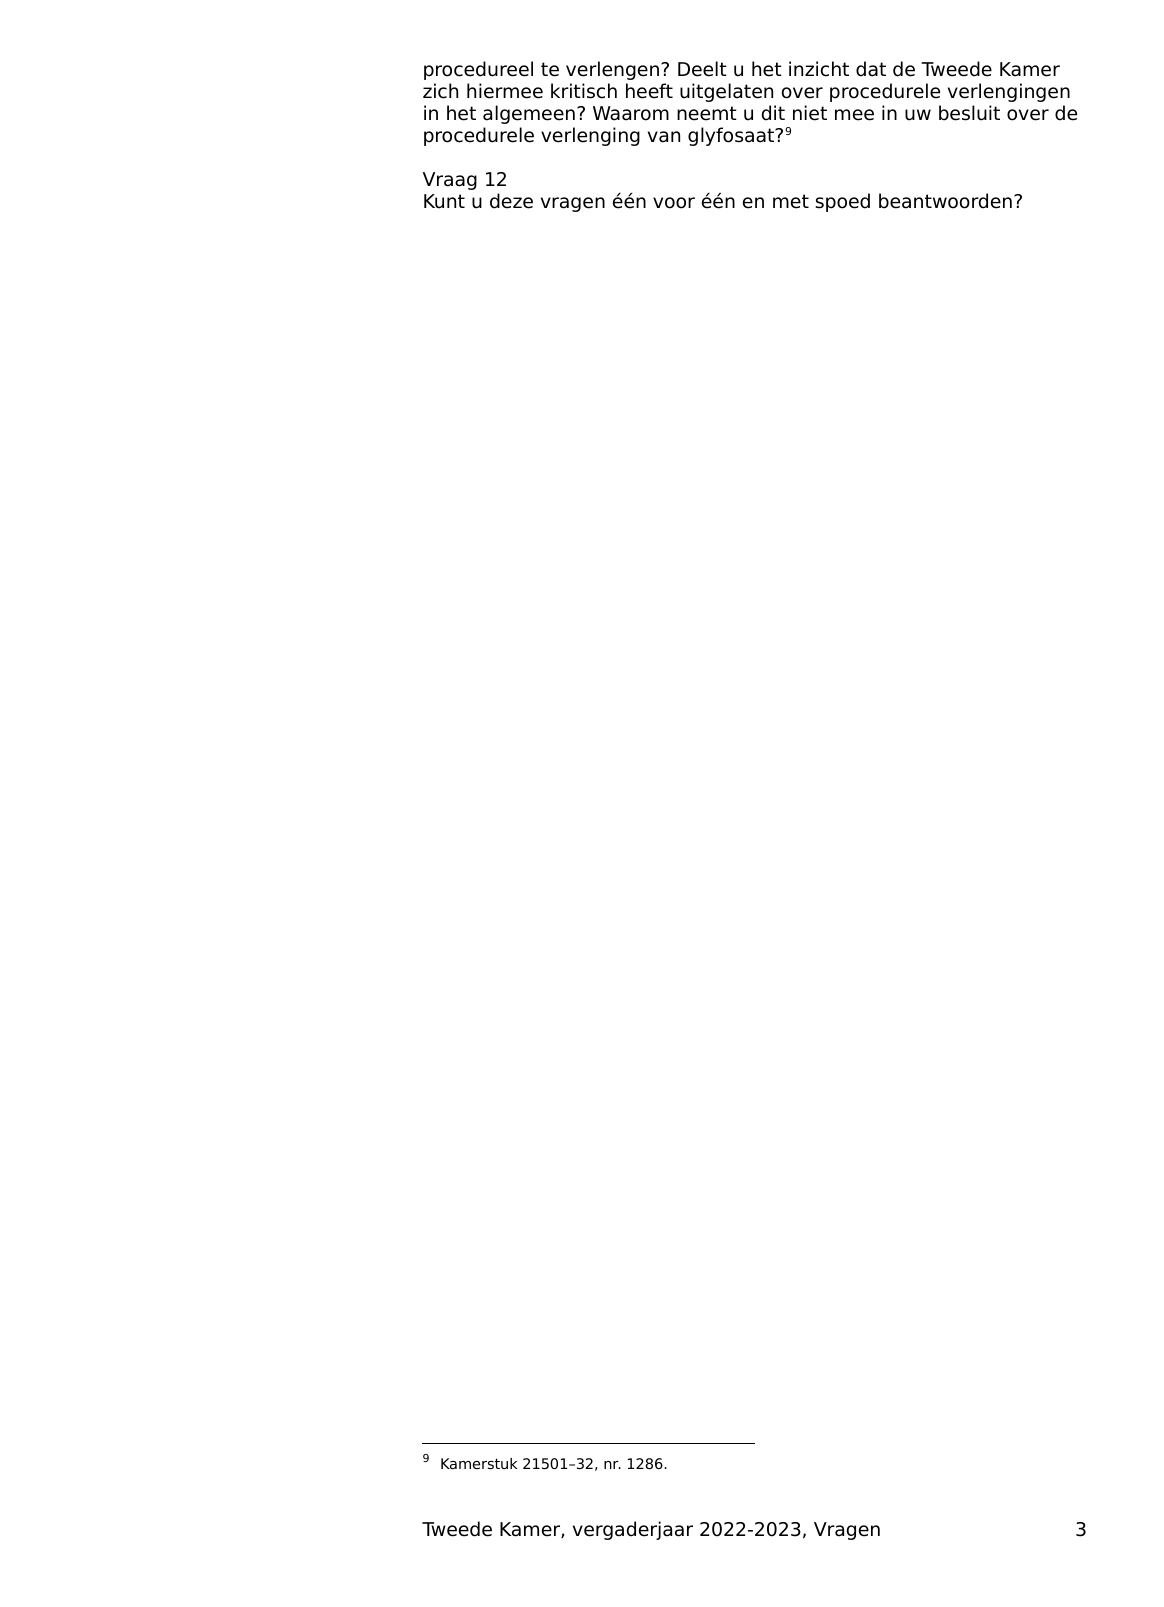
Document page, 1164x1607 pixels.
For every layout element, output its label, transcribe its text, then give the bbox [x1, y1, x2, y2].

text Kunt u deze vragen één voor één en met spoed beantwoorden? [422, 191, 1087, 213]
text Kamerstuk 21501–32, nr. 1286. [422, 1452, 1087, 1474]
text Vraag 12 [422, 169, 1087, 191]
text procedureel te verlengen? Deelt u het inzicht dat de Tweede Kamer zich hiermee kritisch heeft uitgelaten over procedurele verlengingen in het algemeen? Waarom neemt u dit niet mee in uw besluit over de procedurele verlenging van glyfosaat? [422, 59, 1087, 147]
